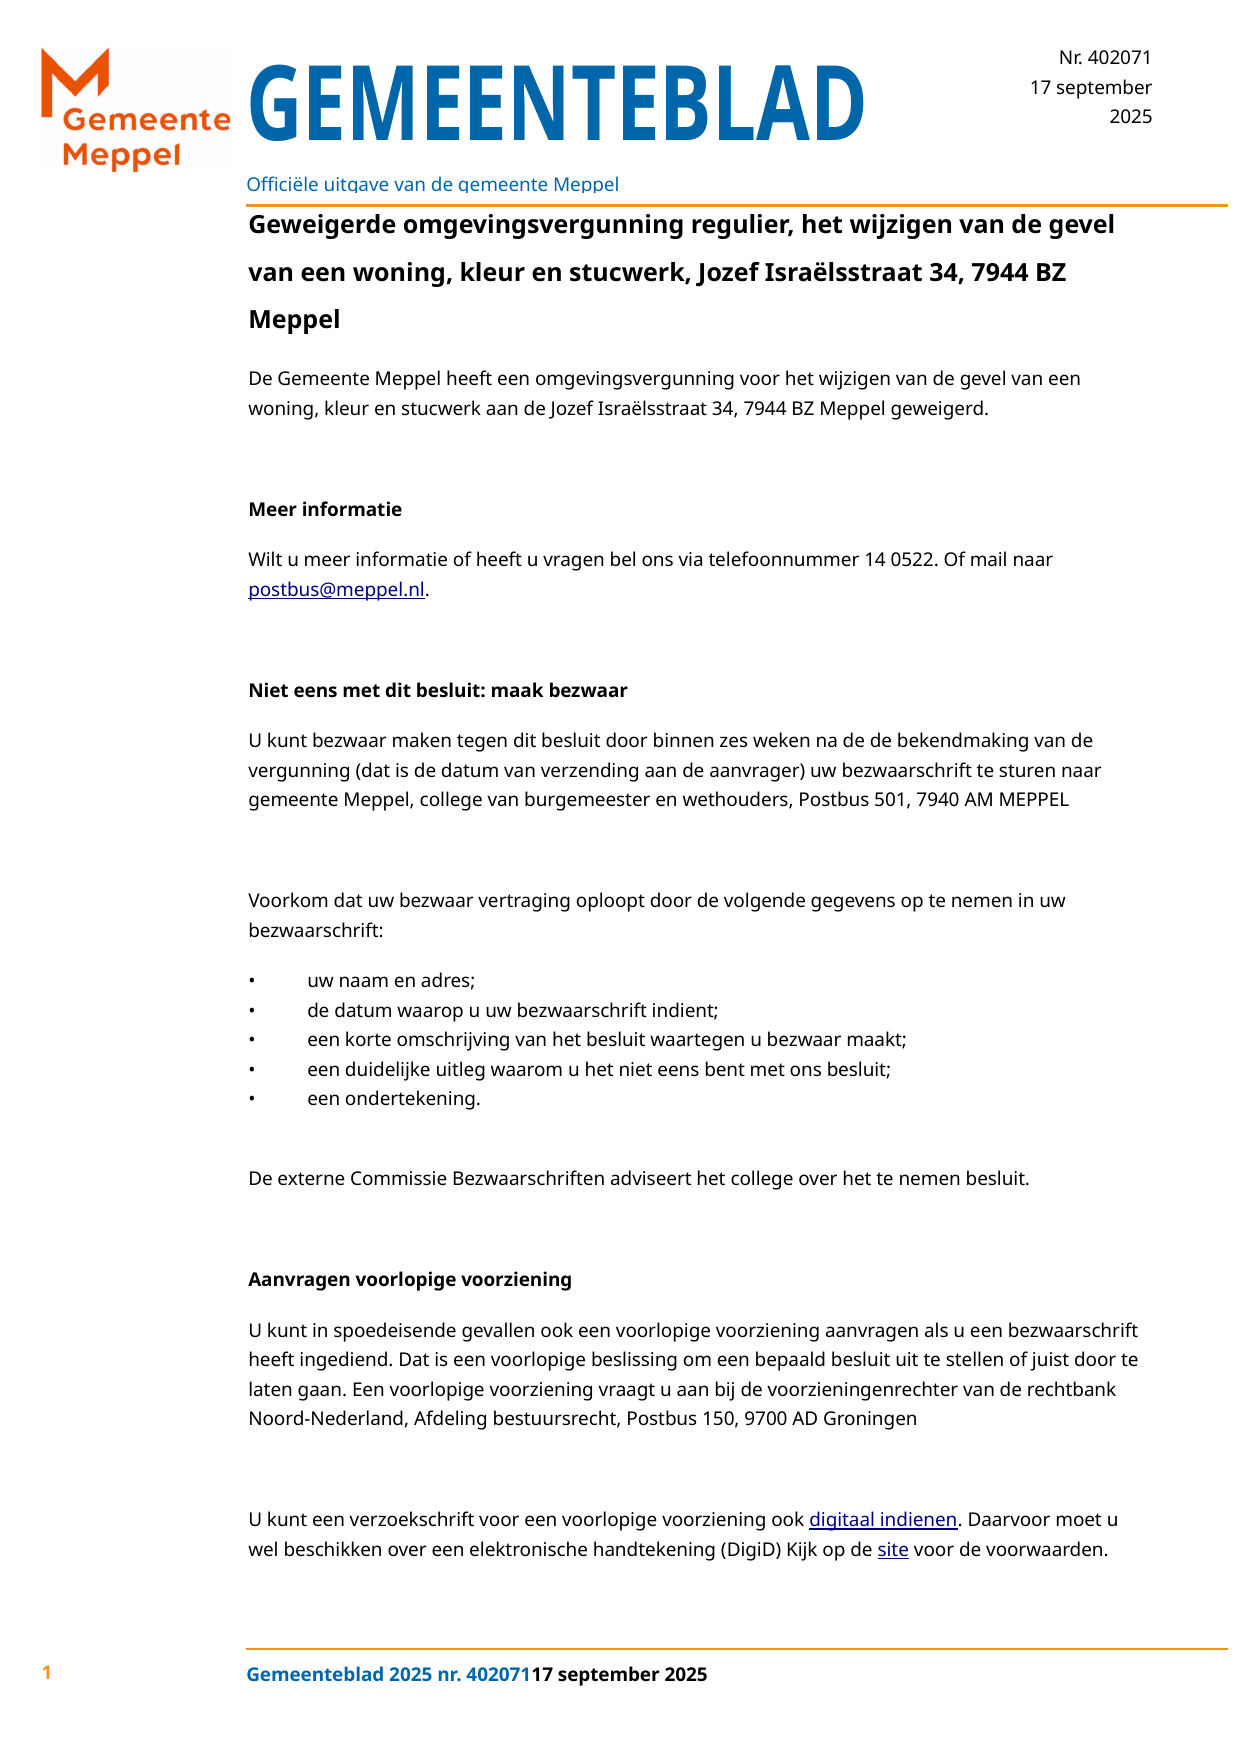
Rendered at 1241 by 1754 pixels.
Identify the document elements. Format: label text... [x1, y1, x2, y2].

text Geweigerde omgevingsvergunning regulier, het wijzigen van de gevel van een woning, kleur en stucwerk, Jozef Israëlsstraat 34, 7944 BZ Meppel [248, 207, 1152, 336]
text U kunt een verzoekschrift voor een voorlopige voorziening ook digitaal indienen. Daarvoor moet u wel beschikken over een elektronische handtekening (DigiD) Kijk op de site voor de voorwaarden. [248, 1506, 1152, 1562]
text Niet eens met dit besluit: maak bezwaar [248, 677, 1152, 702]
list een duidelijke uitleg waarom u het niet eens bent met ons besluit; [248, 1056, 1152, 1082]
text De Gemeente Meppel heeft een omgevingsvergunning voor het wijzigen van de gevel van een woning, kleur en stucwerk aan de Jozef Israëlsstraat 34, 7944 BZ Meppel geweigerd. [248, 366, 1152, 421]
text Aanvragen voorlopige voorziening [248, 1266, 1152, 1292]
list een ondertekening. [248, 1086, 1152, 1111]
picture [41, 47, 231, 172]
text Voorkom dat uw bezwaar vertraging oploopt door de volgende gegevens op te nemen in uw bezwaarschrift: [248, 887, 1152, 942]
text Wilt u meer informatie of heeft u vragen bel ons via telefoonnummer 14 0522. Of mail naar postbus@meppel.nl. [248, 546, 1152, 602]
list een korte omschrijving van het besluit waartegen u bezwaar maakt; [248, 1026, 1152, 1052]
list uw naam en adres; [248, 967, 1152, 993]
text Meer informatie [248, 496, 1152, 522]
text De externe Commissie Bezwaarschriften adviseert het college over het te nemen besluit. [248, 1166, 1152, 1191]
list de datum waarop u uw bezwaarschrift indient; [248, 997, 1152, 1022]
text U kunt bezwaar maken tegen dit besluit door binnen zes weken na de de bekendmaking van de vergunning (dat is de datum van verzending aan de aanvrager) uw bezwaarschrift te sturen naar gemeente Meppel, college van burgemeester en wethouders, Postbus 501, 7940 AM MEPPEL [248, 727, 1152, 812]
text U kunt in spoedeisende gevallen ook een voorlopige voorziening aanvragen als u een bezwaarschrift heeft ingediend. Dat is een voorlopige beslissing om een bepaald besluit uit te stellen of juist door te laten gaan. Een voorlopige voorziening vraagt u aan bij de voorzieningenrechter van de rechtbank Noord-Nederland, Afdeling bestuursrecht, Postbus 150, 9700 AD Groningen [248, 1317, 1152, 1431]
